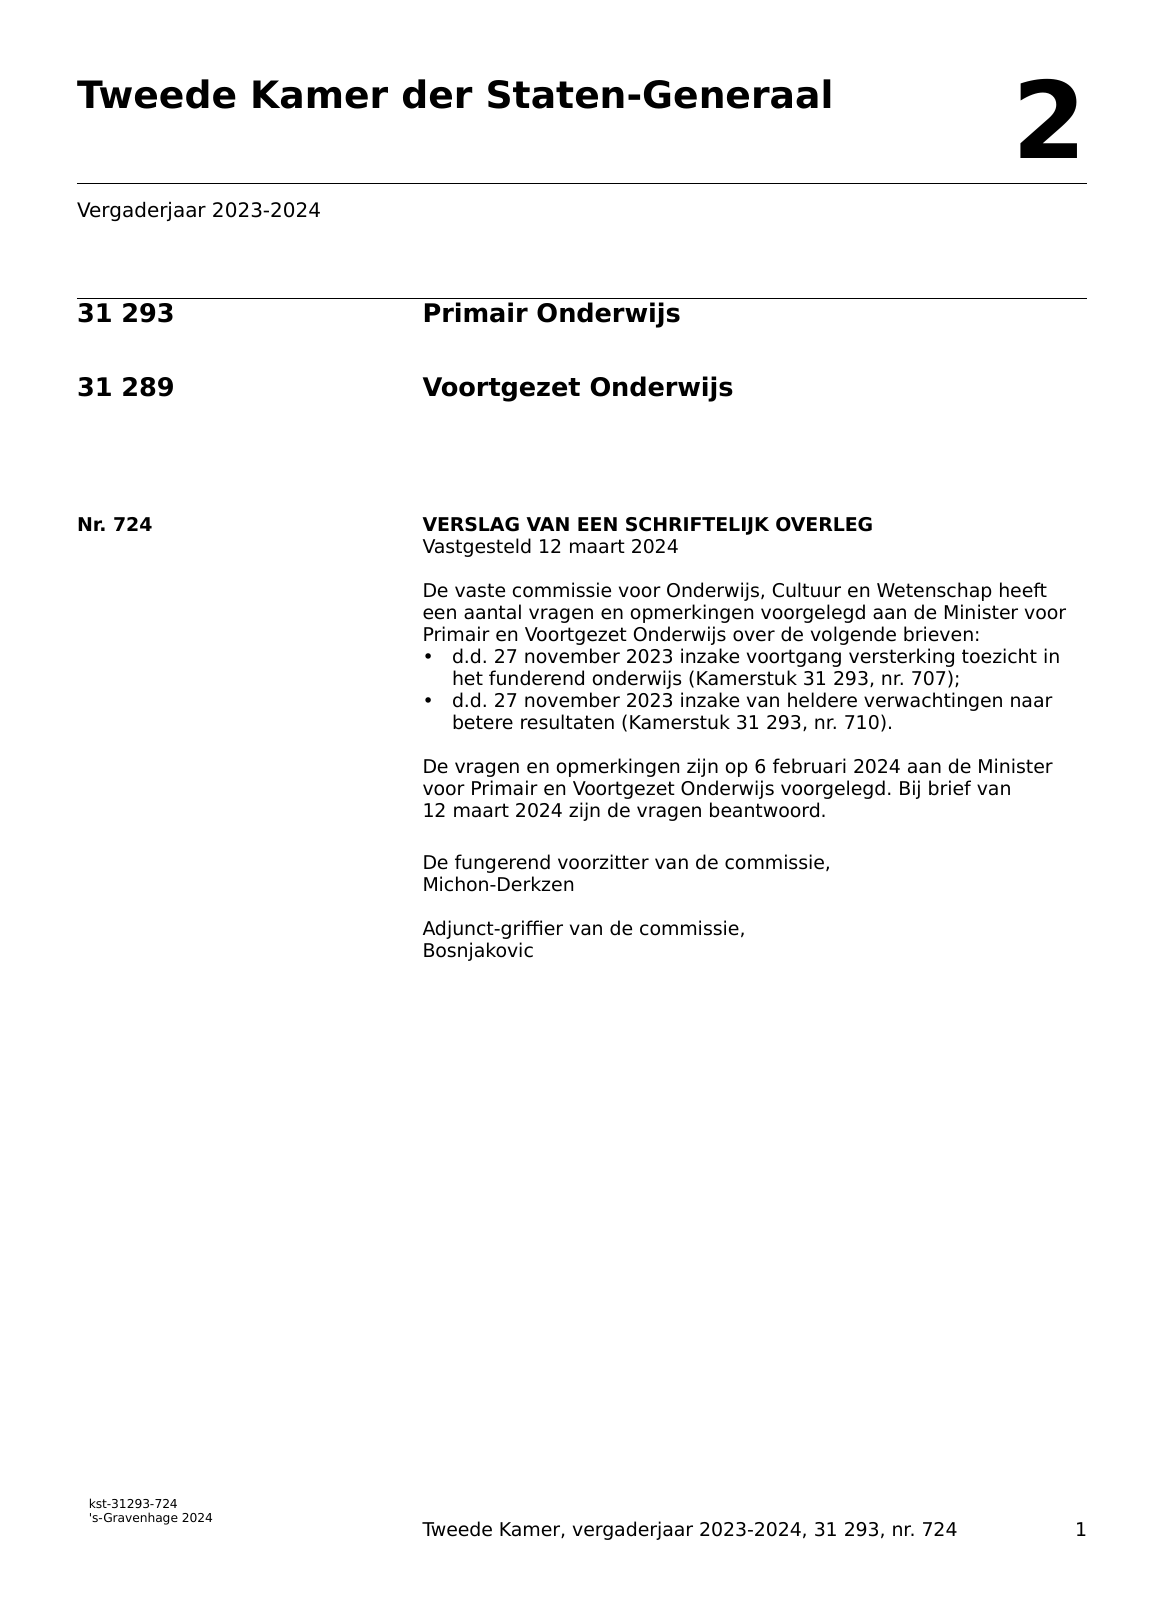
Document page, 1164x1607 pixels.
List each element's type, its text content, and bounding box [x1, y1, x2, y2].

text • d.d. 27 november 2023 inzake voortgang versterking toezicht in het funderend onderwijs (Kamerstuk 31 293, nr. 707); [422, 646, 1087, 690]
table_cell Vergaderjaar 2023-2024 [77, 184, 1087, 298]
text 's-Gravenhage 2024 [88, 1511, 323, 1525]
subtitle Nr. 724 VERSLAG VAN EEN SCHRIFTELIJK OVERLEG [77, 514, 1087, 536]
text kst-31293-724 [88, 1497, 323, 1511]
text De vragen en opmerkingen zijn op 6 februari 2024 aan de Minister voor Primair en Voortgezet Onderwijs voorgelegd. Bij brief van 12 maart 2024 zijn de vragen beantwoord. [422, 756, 1087, 822]
text De fungerend voorzitter van de commissie, Michon-Derkzen [422, 852, 1087, 896]
subtitle 31 293 Primair Onderwijs [77, 299, 1087, 329]
text Adjunct-griffier van de commissie, Bosnjakovic [422, 918, 1087, 962]
text • d.d. 27 november 2023 inzake van heldere verwachtingen naar betere resultaten (Kamerstuk 31 293, nr. 710). [422, 690, 1087, 734]
text Vastgesteld 12 maart 2024 [422, 536, 1087, 558]
text De vaste commissie voor Onderwijs, Cultuur en Wetenschap heeft een aantal vragen en opmerkingen voorgelegd aan de Minister voor Primair en Voortgezet Onderwijs over de volgende brieven: [422, 580, 1087, 646]
table_header 2 [886, 59, 1087, 183]
table_header Tweede Kamer der Staten-Generaal [77, 59, 886, 183]
subtitle 31 289 Voortgezet Onderwijs [77, 373, 1087, 403]
